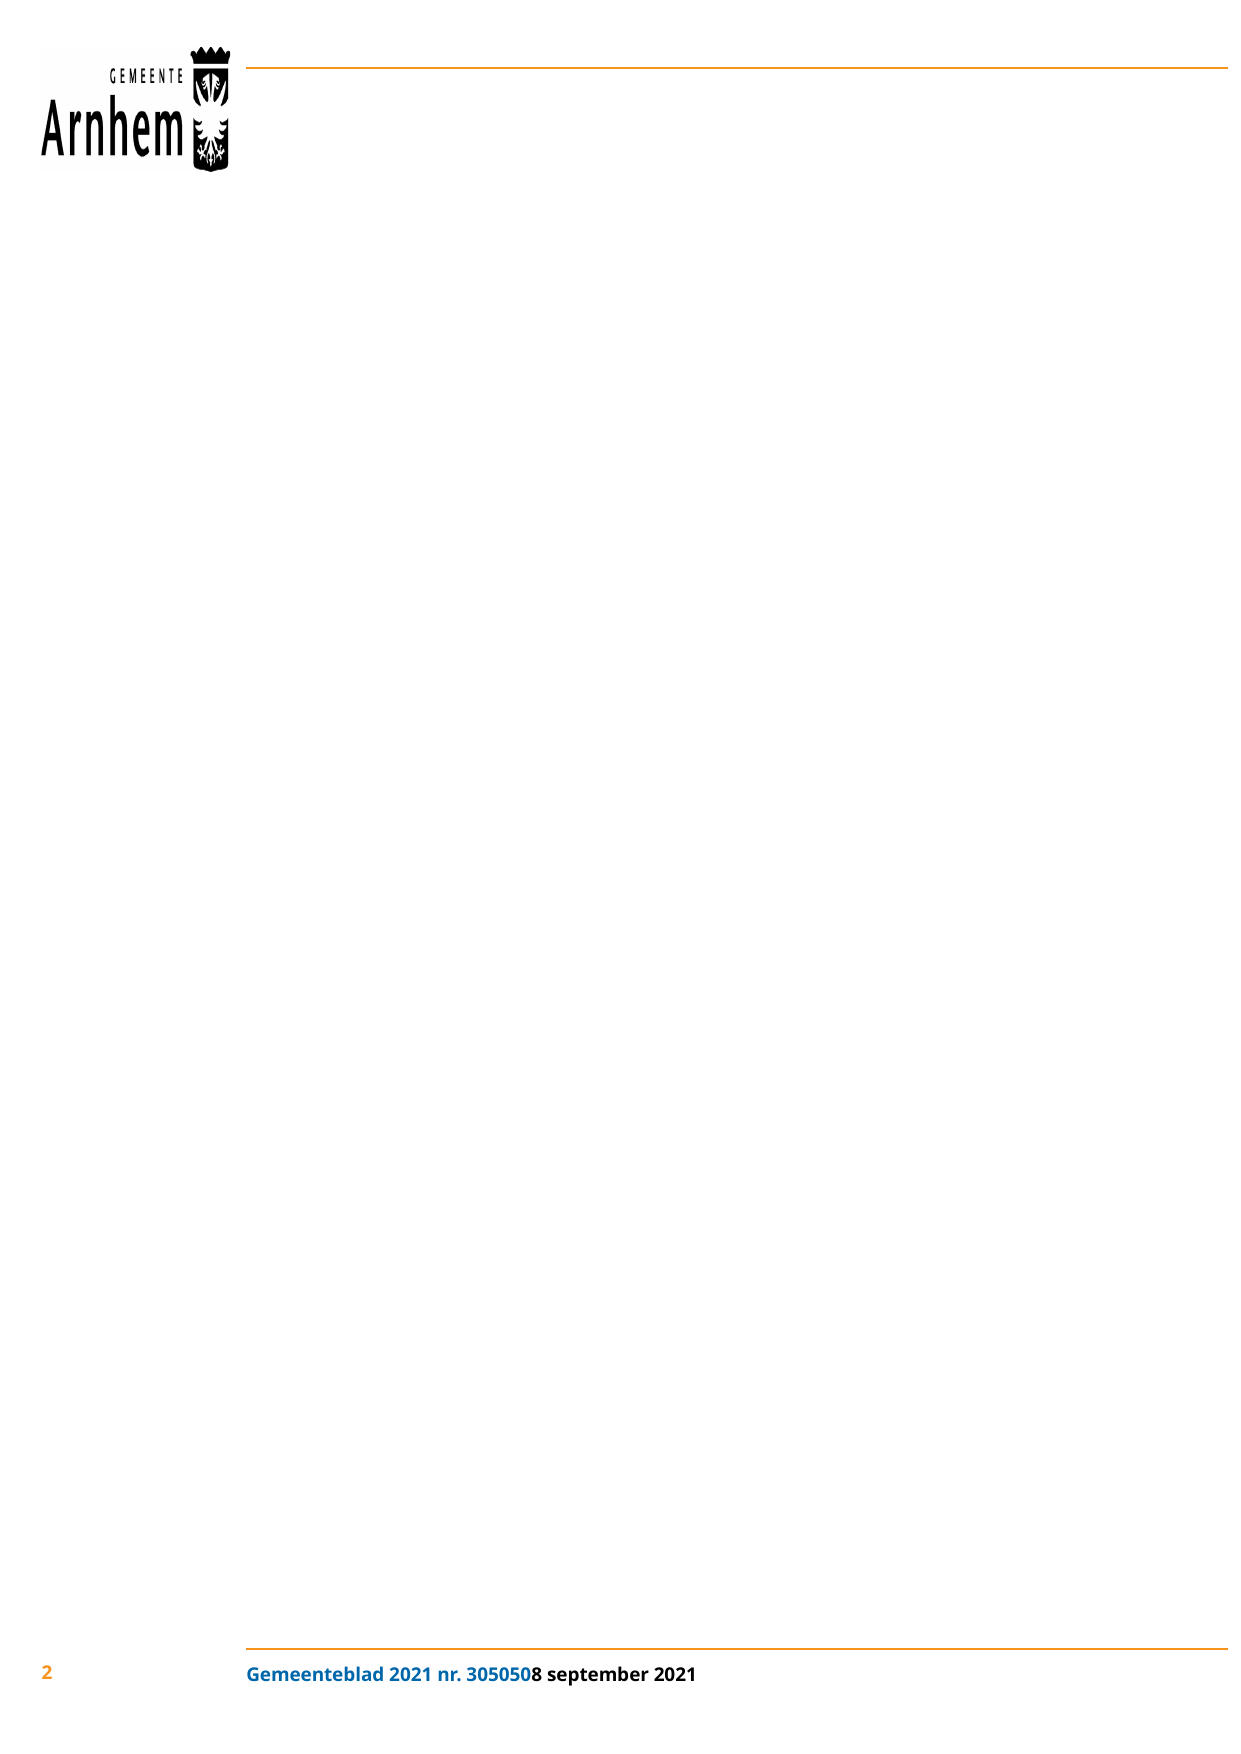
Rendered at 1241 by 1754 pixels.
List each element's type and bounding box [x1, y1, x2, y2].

picture [41, 47, 231, 172]
